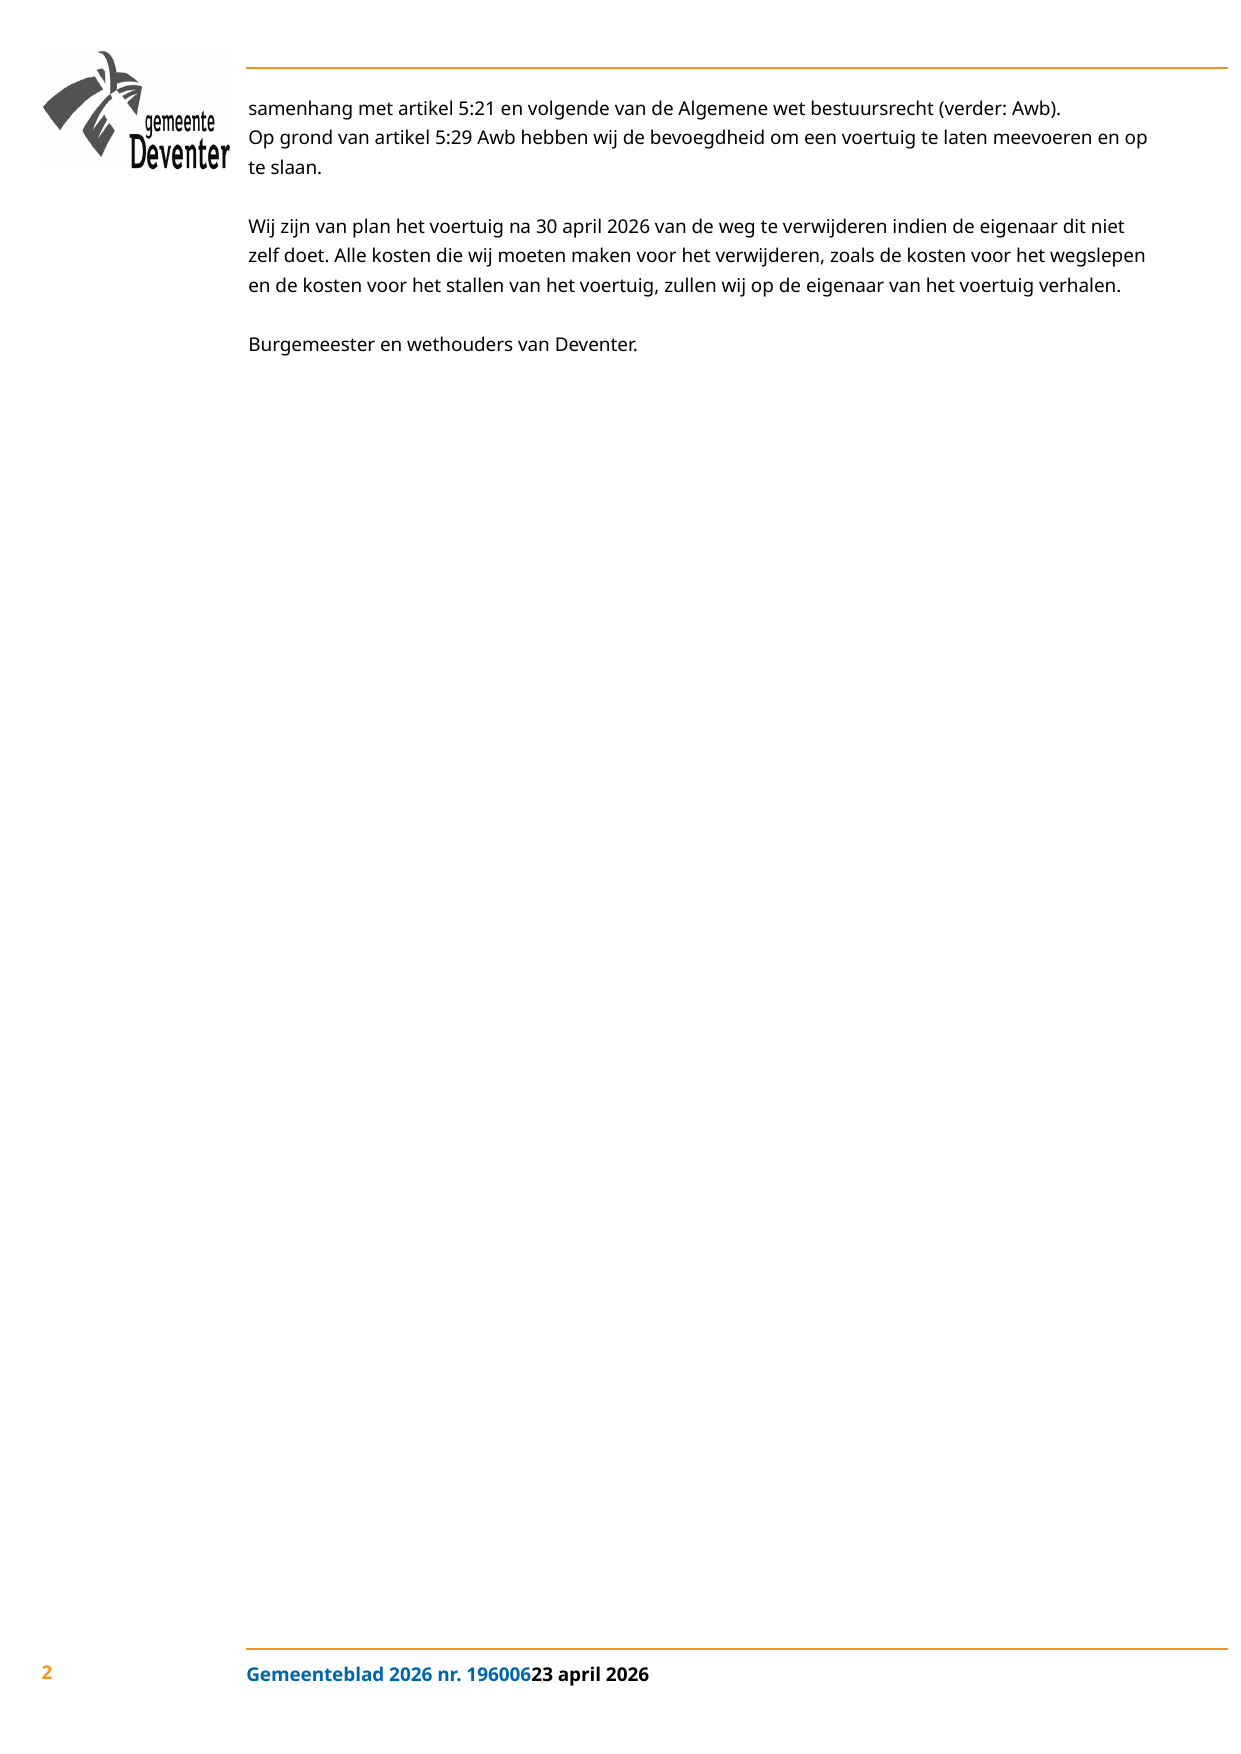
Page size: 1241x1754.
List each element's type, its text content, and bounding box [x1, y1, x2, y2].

text Wij zijn van plan het voertuig na 30 april 2026 van de weg te verwijderen indien de eigenaar dit niet zelf doet. Alle kosten die wij moeten maken voor het verwijderen, zoals de kosten voor het wegslepen en de kosten voor het stallen van het voertuig, zullen wij op de eigenaar van het voertuig verhalen. [248, 213, 1152, 298]
picture [41, 47, 231, 172]
text samenhang met artikel 5:21 en volgende van de Algemene wet bestuursrecht (verder: Awb). [248, 95, 1152, 121]
text Op grond van artikel 5:29 Awb hebben wij de bevoegdheid om een voertuig te laten meevoeren en op te slaan. [248, 124, 1152, 180]
text Burgemeester en wethouders van Deventer. [248, 331, 1152, 357]
